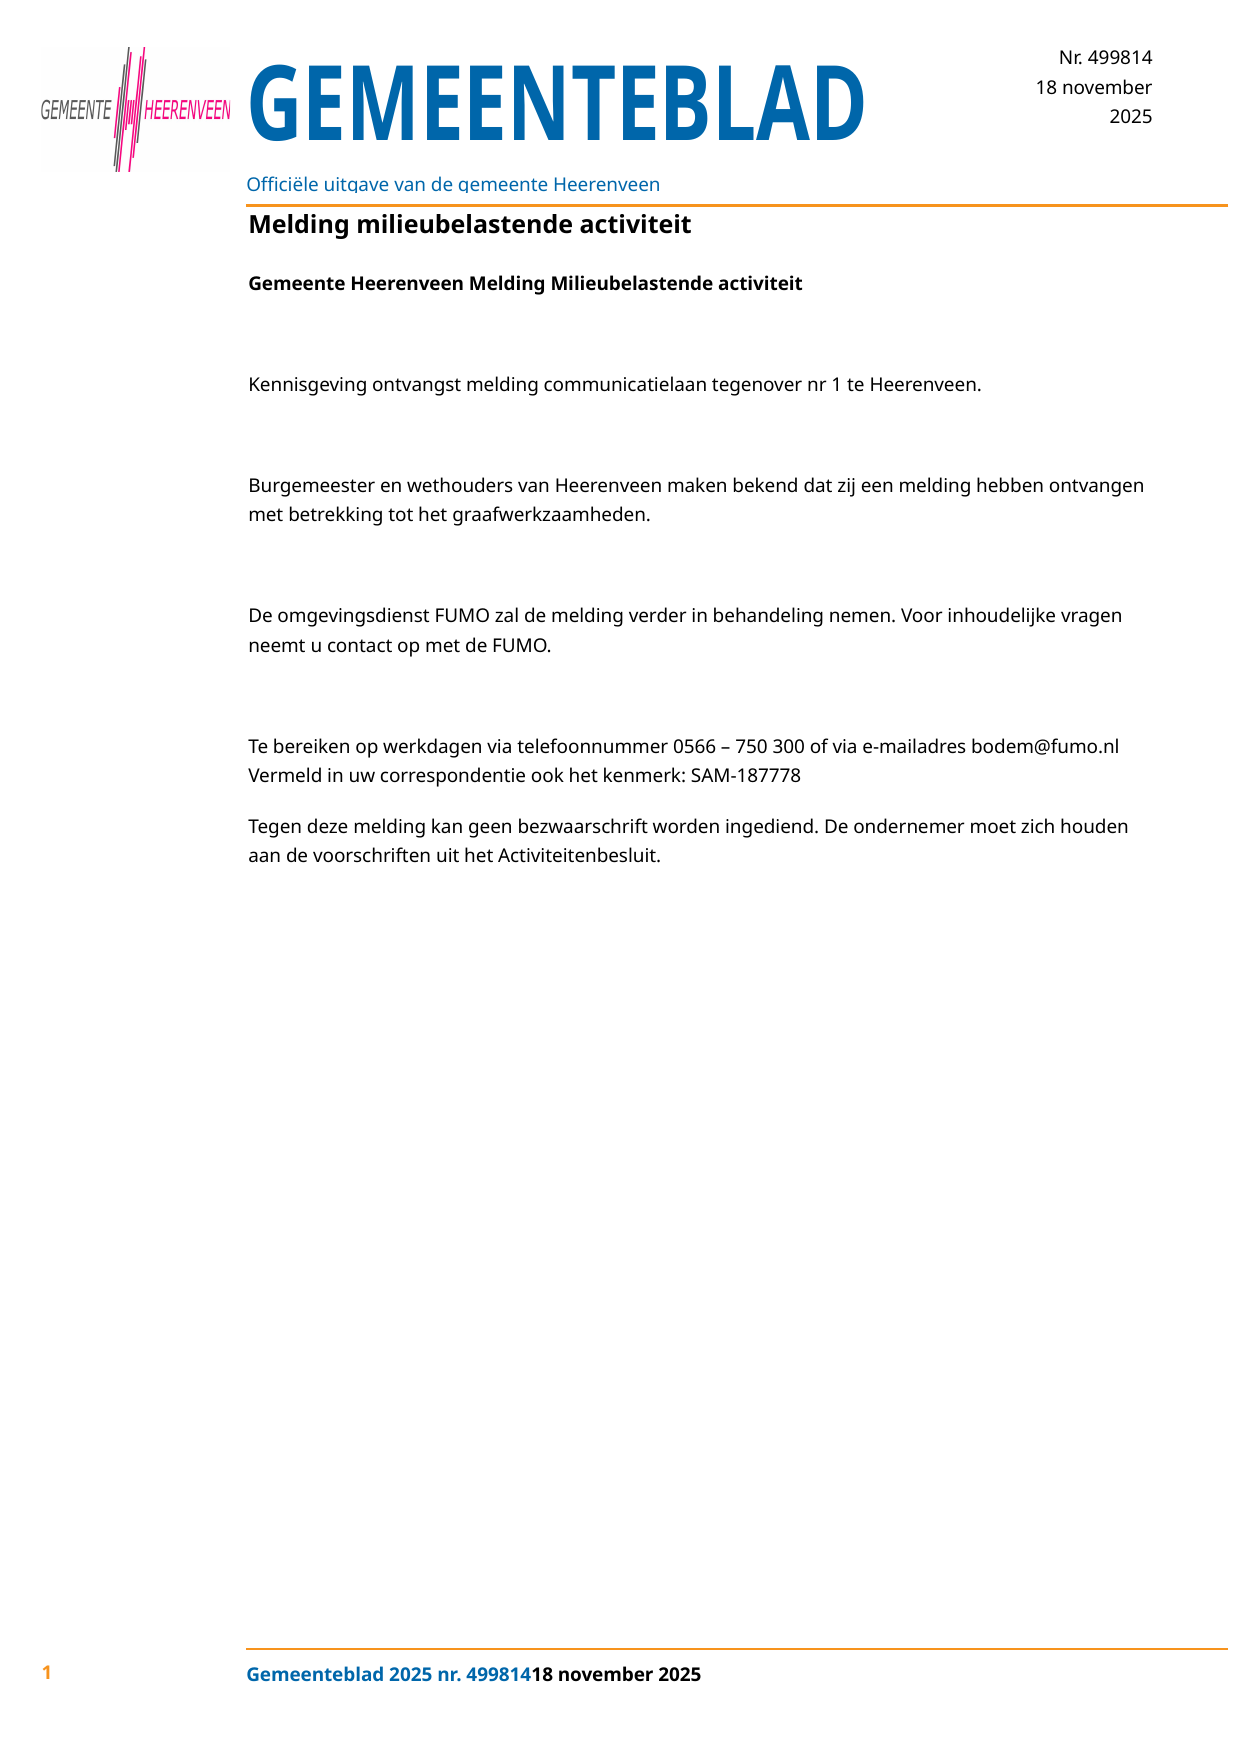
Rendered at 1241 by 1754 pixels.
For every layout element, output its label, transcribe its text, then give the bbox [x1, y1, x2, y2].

picture [41, 47, 231, 172]
text Gemeente Heerenveen Melding Milieubelastende activiteit [248, 270, 1152, 296]
text Tegen deze melding kan geen bezwaarschrift worden ingediend. De ondernemer moet zich houden aan de voorschriften uit het Activiteitenbesluit. [248, 813, 1152, 868]
text Te bereiken op werkdagen via telefoonnummer 0566 – 750 300 of via e-mailadres bodem@fumo.nl Vermeld in uw correspondentie ook het kenmerk: SAM-187778 [248, 733, 1152, 788]
text Kennisgeving ontvangst melding communicatielaan tegenover nr 1 te Heerenveen. [248, 371, 1152, 397]
text Burgemeester en wethouders van Heerenveen maken bekend dat zij een melding hebben ontvangen met betrekking tot het graafwerkzaamheden. [248, 472, 1152, 527]
text De omgevingsdienst FUMO zal de melding verder in behandeling nemen. Voor inhoudelijke vragen neemt u contact op met de FUMO. [248, 602, 1152, 658]
text Melding milieubelastende activiteit [248, 207, 1152, 241]
